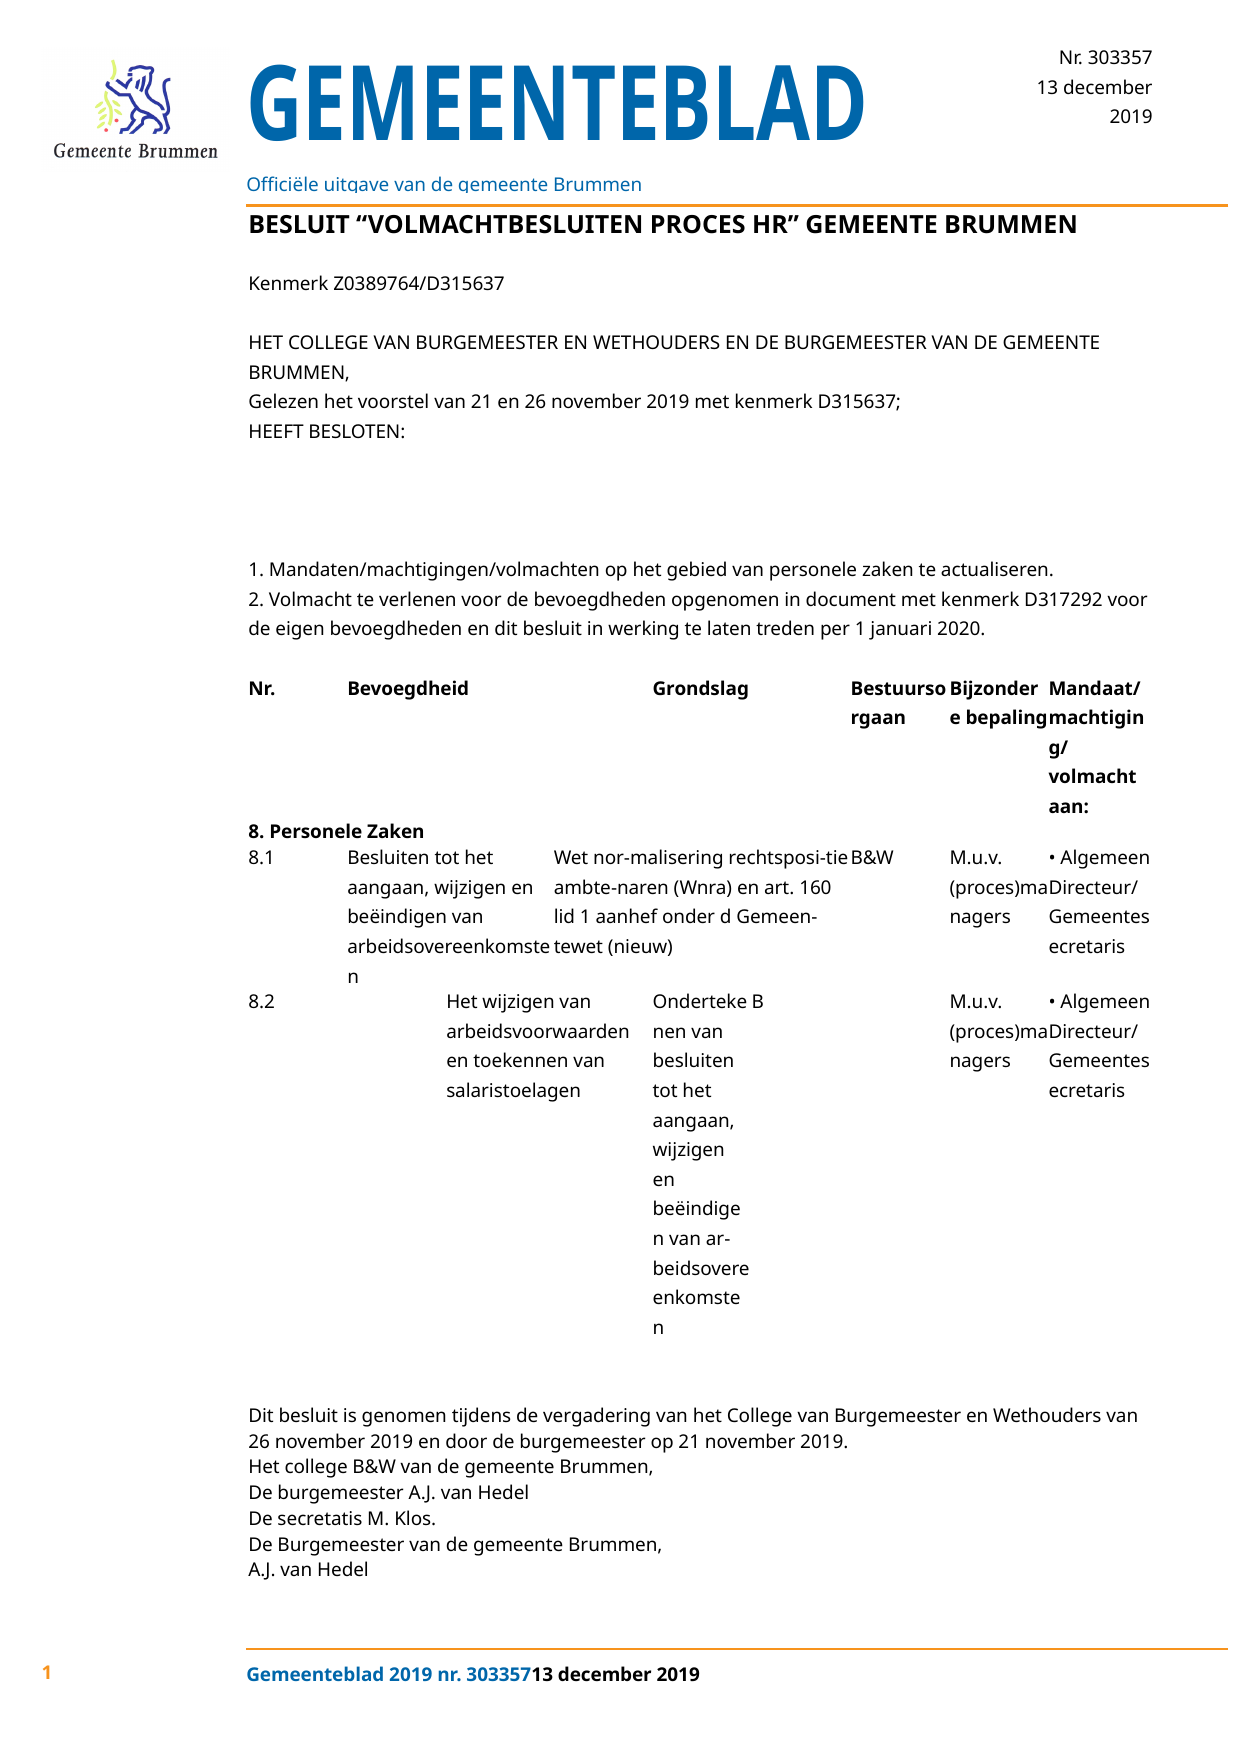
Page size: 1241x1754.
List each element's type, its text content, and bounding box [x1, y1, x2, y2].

text BESLUIT “VOLMACHTBESLUITEN PROCES HR” GEMEENTE BRUMMEN [248, 207, 1152, 241]
text Dit besluit is genomen tijdens de vergadering van het College van Burgemeester en Wethouders van 26 november 2019 en door de burgemeester op 21 november 2019. [248, 1402, 1152, 1453]
text A.J. van Hedel [248, 1556, 1152, 1582]
table_header Bestuursorgaan [850, 675, 949, 819]
table_cell 8. Personele Zaken [248, 819, 1152, 844]
picture [41, 47, 231, 172]
table_cell Wet nor-malisering rechtsposi-tie ambte-naren (Wnra) en art. 160 lid 1 aanhef onder d Gemeen-tewet (nieuw) [554, 845, 850, 988]
text De Burgemeester van de gemeente Brummen, [248, 1531, 1152, 1556]
table_cell • Algemeen Directeur/ Gemeentesecretaris [1048, 845, 1152, 988]
table_cell 8.1 [248, 845, 347, 988]
table_cell 8.2 [248, 989, 446, 1340]
table_cell Ondertekenen van besluiten tot het aangaan, wijzigen en beëindigen van ar-beidsovereenkomsten [653, 989, 751, 1340]
text De burgemeester A.J. van Hedel [248, 1479, 1152, 1505]
table_cell B&W [850, 845, 949, 988]
table_header Nr. [248, 675, 347, 819]
table_cell B [751, 989, 949, 1340]
table_cell M.u.v. (proces)managers [949, 845, 1048, 988]
text Het college B&W van de gemeente Brummen, [248, 1453, 1152, 1479]
table_cell M.u.v. (proces)managers [949, 989, 1048, 1340]
text 2. Volmacht te verlenen voor de bevoegdheden opgenomen in document met kenmerk D317292 voor de eigen bevoegdheden en dit besluit in werking te laten treden per 1 januari 2020. [248, 586, 1152, 641]
table_cell • Algemeen Directeur/ Gemeentesecretaris [1048, 989, 1152, 1340]
table_cell Besluiten tot het aangaan, wijzigen en beëindigen van arbeidsovereenkomsten [347, 845, 553, 988]
table_header Mandaat/machtiging/volmacht aan: [1048, 675, 1152, 819]
text Kenmerk Z0389764/D315637 [248, 270, 1152, 296]
table_cell Het wijzigen van arbeidsvoorwaarden en toekennen van salaristoelagen [446, 989, 652, 1340]
table_header Bevoegdheid [347, 675, 652, 819]
table_header Bijzondere bepaling [949, 675, 1048, 819]
text HET COLLEGE VAN BURGEMEESTER EN WETHOUDERS EN DE BURGEMEESTER VAN DE GEMEENTE BRUMMEN, [248, 329, 1152, 385]
text 1. Mandaten/machtigingen/volmachten op het gebied van personele zaken te actualiseren. [248, 556, 1152, 582]
text De secretatis M. Klos. [248, 1505, 1152, 1531]
table_header Grondslag [653, 675, 850, 819]
text Gelezen het voorstel van 21 en 26 november 2019 met kenmerk D315637; [248, 389, 1152, 414]
text HEEFT BESLOTEN: [248, 418, 1152, 444]
